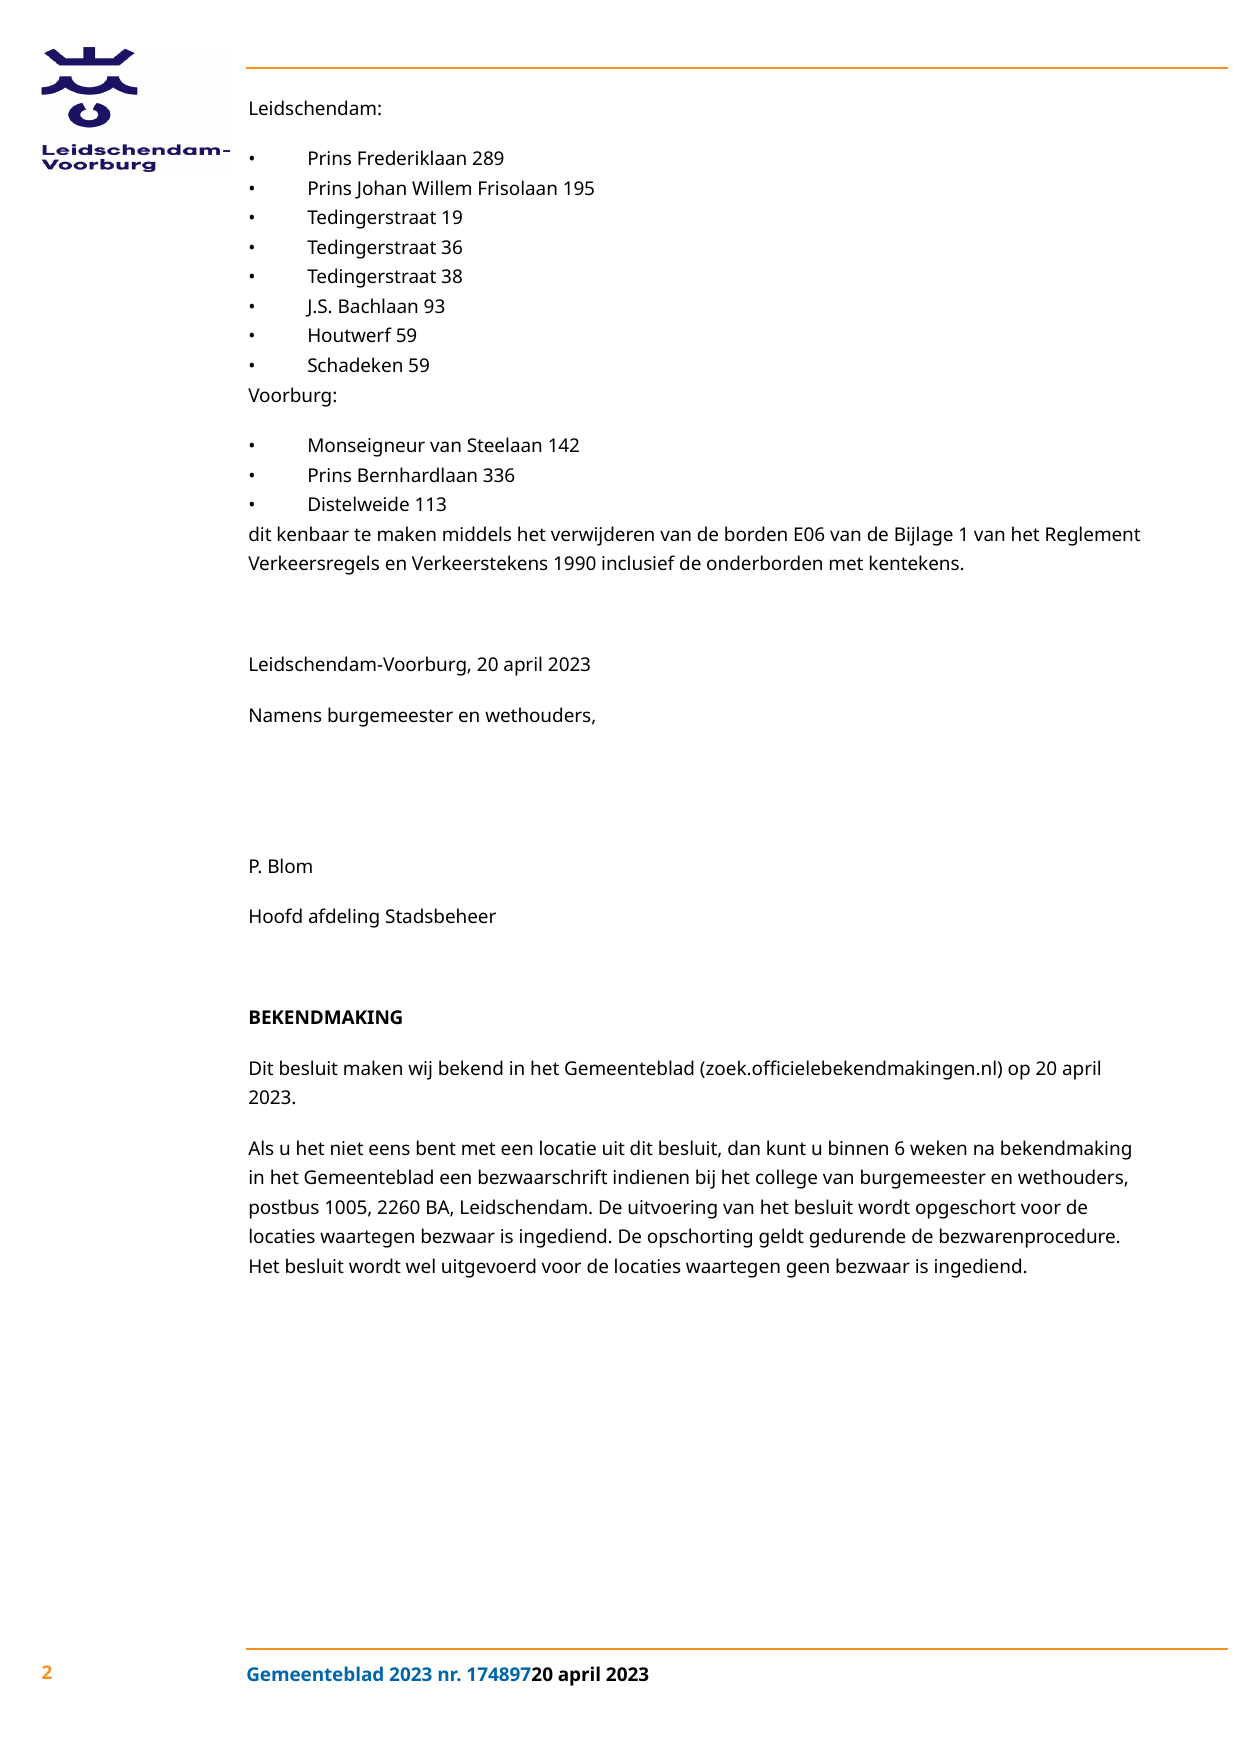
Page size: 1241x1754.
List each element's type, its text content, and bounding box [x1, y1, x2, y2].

list Schadeken 59 [248, 352, 1152, 378]
list Prins Bernhardlaan 336 [248, 462, 1152, 488]
list Prins Johan Willem Frisolaan 195 [248, 175, 1152, 201]
list J.S. Bachlaan 93 [248, 293, 1152, 319]
text Voorburg: [248, 382, 1152, 408]
list Tedingerstraat 38 [248, 263, 1152, 289]
list Prins Frederiklaan 289 [248, 145, 1152, 171]
picture [41, 47, 231, 172]
text Leidschendam-Voorburg, 20 april 2023 [248, 651, 1152, 677]
text BEKENDMAKING [248, 1004, 1152, 1030]
list Distelweide 113 [248, 491, 1152, 517]
text Leidschendam: [248, 95, 1152, 121]
list Tedingerstraat 19 [248, 204, 1152, 230]
list Houtwerf 59 [248, 323, 1152, 348]
text dit kenbaar te maken middels het verwijderen van de borden E06 van de Bijlage 1 van het Reglement Verkeersregels en Verkeerstekens 1990 inclusief de onderborden met kentekens. [248, 521, 1152, 576]
text Namens burgemeester en wethouders, [248, 702, 1152, 728]
text Als u het niet eens bent met een locatie uit dit besluit, dan kunt u binnen 6 weken na bekendmaking in het Gemeenteblad een bezwaarschrift indienen bij het college van burgemeester en wethouders, postbus 1005, 2260 BA, Leidschendam. De uitvoering van het besluit wordt opgeschort voor de locaties waartegen bezwaar is ingediend. De opschorting geldt gedurende de bezwarenprocedure. Het besluit wordt wel uitgevoerd voor de locaties waartegen geen bezwaar is ingediend. [248, 1135, 1152, 1279]
text P. Blom [248, 853, 1152, 879]
text Hoofd afdeling Stadsbeheer [248, 903, 1152, 929]
list Monseigneur van Steelaan 142 [248, 432, 1152, 458]
text Dit besluit maken wij bekend in het Gemeenteblad (zoek.officielebekendmakingen.nl) op 20 april 2023. [248, 1055, 1152, 1110]
list Tedingerstraat 36 [248, 234, 1152, 260]
